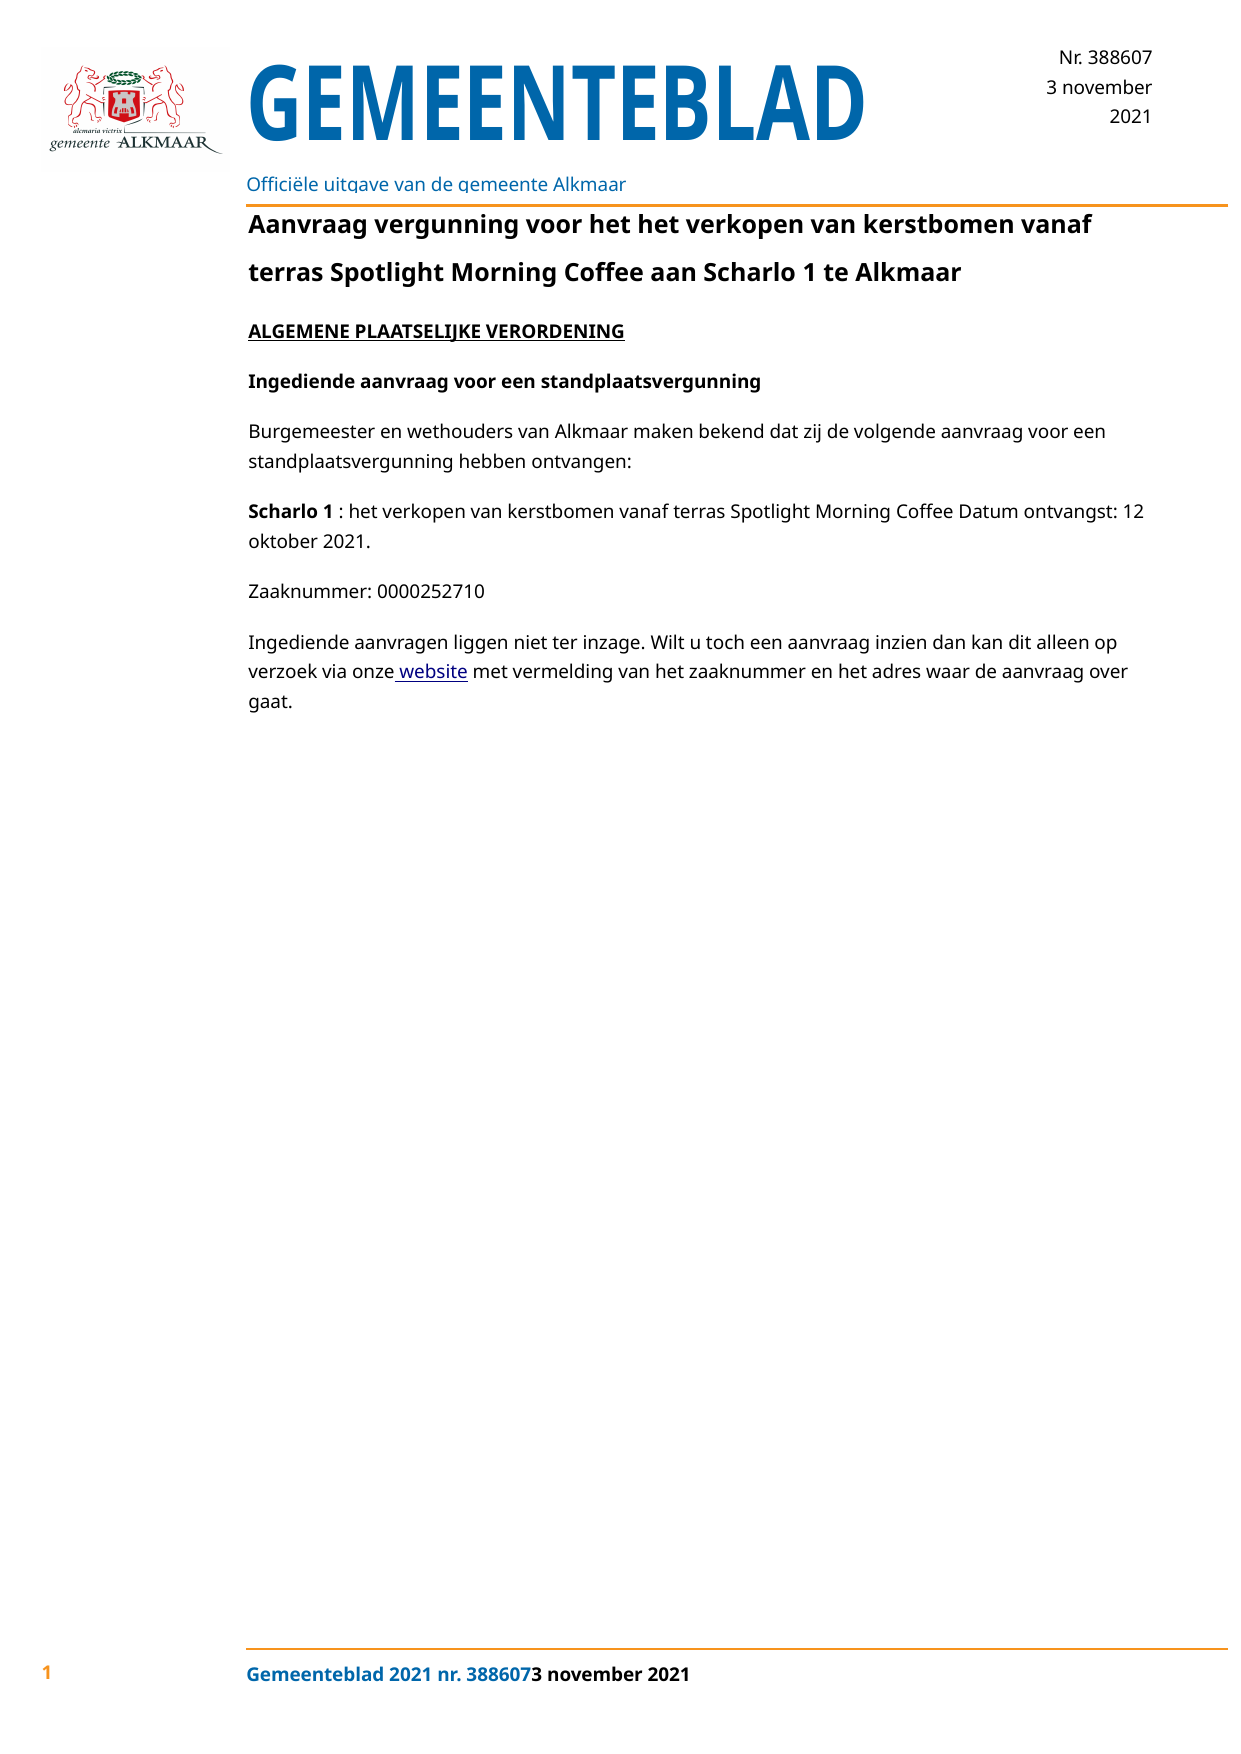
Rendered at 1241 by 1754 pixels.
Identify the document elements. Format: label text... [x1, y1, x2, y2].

text ALGEMENE PLAATSELIJKE VERORDENING [248, 318, 1152, 344]
text Ingediende aanvraag voor een standplaatsvergunning [248, 368, 1152, 394]
text Ingediende aanvragen liggen niet ter inzage. Wilt u toch een aanvraag inzien dan kan dit alleen op verzoek via onze website met vermelding van het zaaknummer en het adres waar de aanvraag over gaat. [248, 629, 1152, 714]
text Zaaknummer: 0000252710 [248, 579, 1152, 604]
picture [41, 47, 231, 172]
text Scharlo 1 : het verkopen van kerstbomen vanaf terras Spotlight Morning Coffee Datum ontvangst: 12 oktober 2021. [248, 499, 1152, 554]
text Burgemeester en wethouders van Alkmaar maken bekend dat zij de volgende aanvraag voor een standplaatsvergunning hebben ontvangen: [248, 419, 1152, 474]
text Aanvraag vergunning voor het het verkopen van kerstbomen vanaf terras Spotlight Morning Coffee aan Scharlo 1 te Alkmaar [248, 207, 1152, 288]
